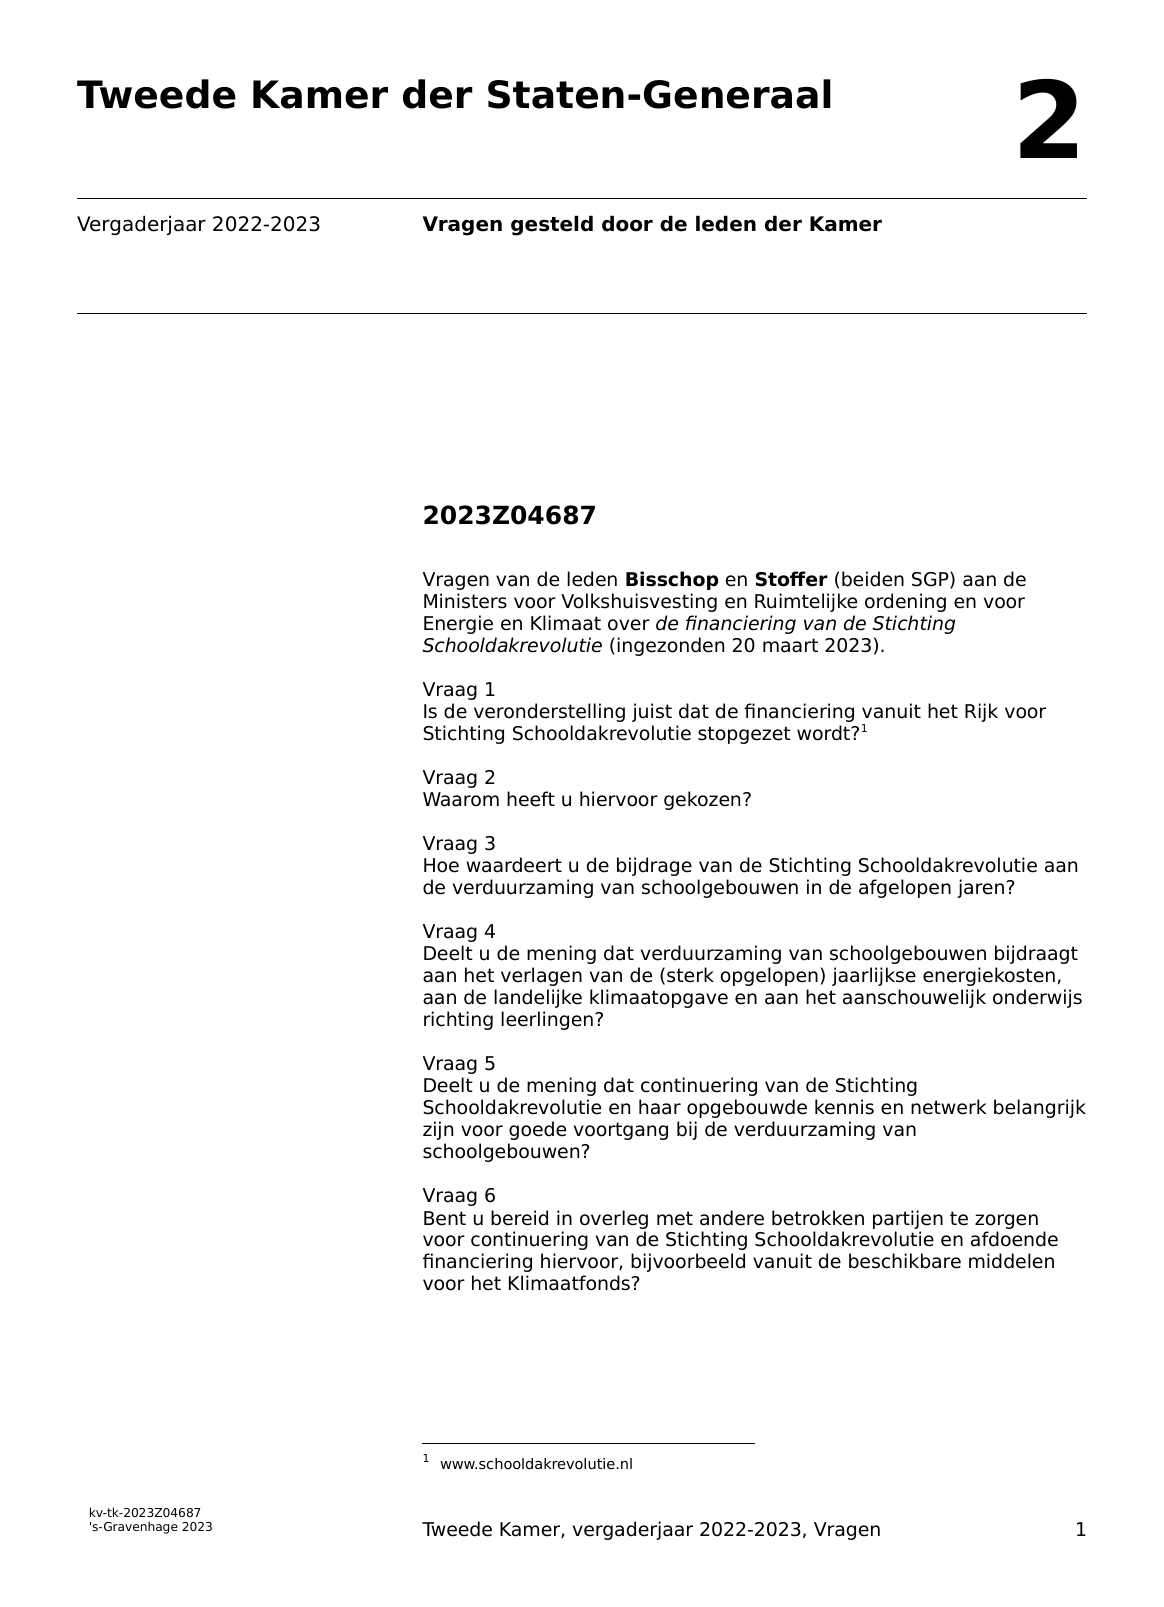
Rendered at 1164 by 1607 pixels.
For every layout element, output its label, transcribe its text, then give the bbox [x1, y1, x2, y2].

text 2023Z04687 [422, 501, 1087, 531]
text Deelt u de mening dat continuering van de Stichting Schooldakrevolutie en haar opgebouwde kennis en netwerk belangrijk zijn voor goede voortgang bij de verduurzaming van schoolgebouwen? [422, 1075, 1087, 1163]
table_header 2 [886, 59, 1087, 198]
text Bent u bereid in overleg met andere betrokken partijen te zorgen voor continuering van de Stichting Schooldakrevolutie en afdoende financiering hiervoor, bijvoorbeeld vanuit de beschikbare middelen voor het Klimaatfonds? [422, 1207, 1087, 1295]
text Deelt u de mening dat verduurzaming van schoolgebouwen bijdraagt aan het verlagen van de (sterk opgelopen) jaarlijkse energiekosten, aan de landelijke klimaatopgave en aan het aanschouwelijk onderwijs richting leerlingen? [422, 943, 1087, 1031]
text kv-tk-2023Z04687 [88, 1506, 323, 1520]
text Vraag 5 [422, 1053, 1087, 1075]
text Is de veronderstelling juist dat de financiering vanuit het Rijk voor Stichting Schooldakrevolutie stopgezet wordt? [422, 701, 1087, 745]
text Waarom heeft u hiervoor gekozen? [422, 789, 1087, 811]
table_cell Vergaderjaar 2022-2023 [77, 199, 422, 313]
table_header Tweede Kamer der Staten-Generaal [77, 59, 886, 198]
table_cell Vragen gesteld door de leden der Kamer [422, 199, 1087, 313]
text Vraag 3 [422, 833, 1087, 855]
text 's-Gravenhage 2023 [88, 1520, 323, 1534]
text Vraag 2 [422, 767, 1087, 789]
text www.schooldakrevolutie.nl [422, 1452, 1087, 1474]
text Vraag 4 [422, 921, 1087, 943]
text Vragen van de leden Bisschop en Stoffer (beiden SGP) aan de Ministers voor Volkshuisvesting en Ruimtelijke ordening en voor Energie en Klimaat over de financiering van de Stichting Schooldakrevolutie (ingezonden 20 maart 2023). [422, 569, 1087, 657]
text Hoe waardeert u de bijdrage van de Stichting Schooldakrevolutie aan de verduurzaming van schoolgebouwen in de afgelopen jaren? [422, 855, 1087, 899]
text Vraag 6 [422, 1185, 1087, 1207]
text Vraag 1 [422, 679, 1087, 701]
